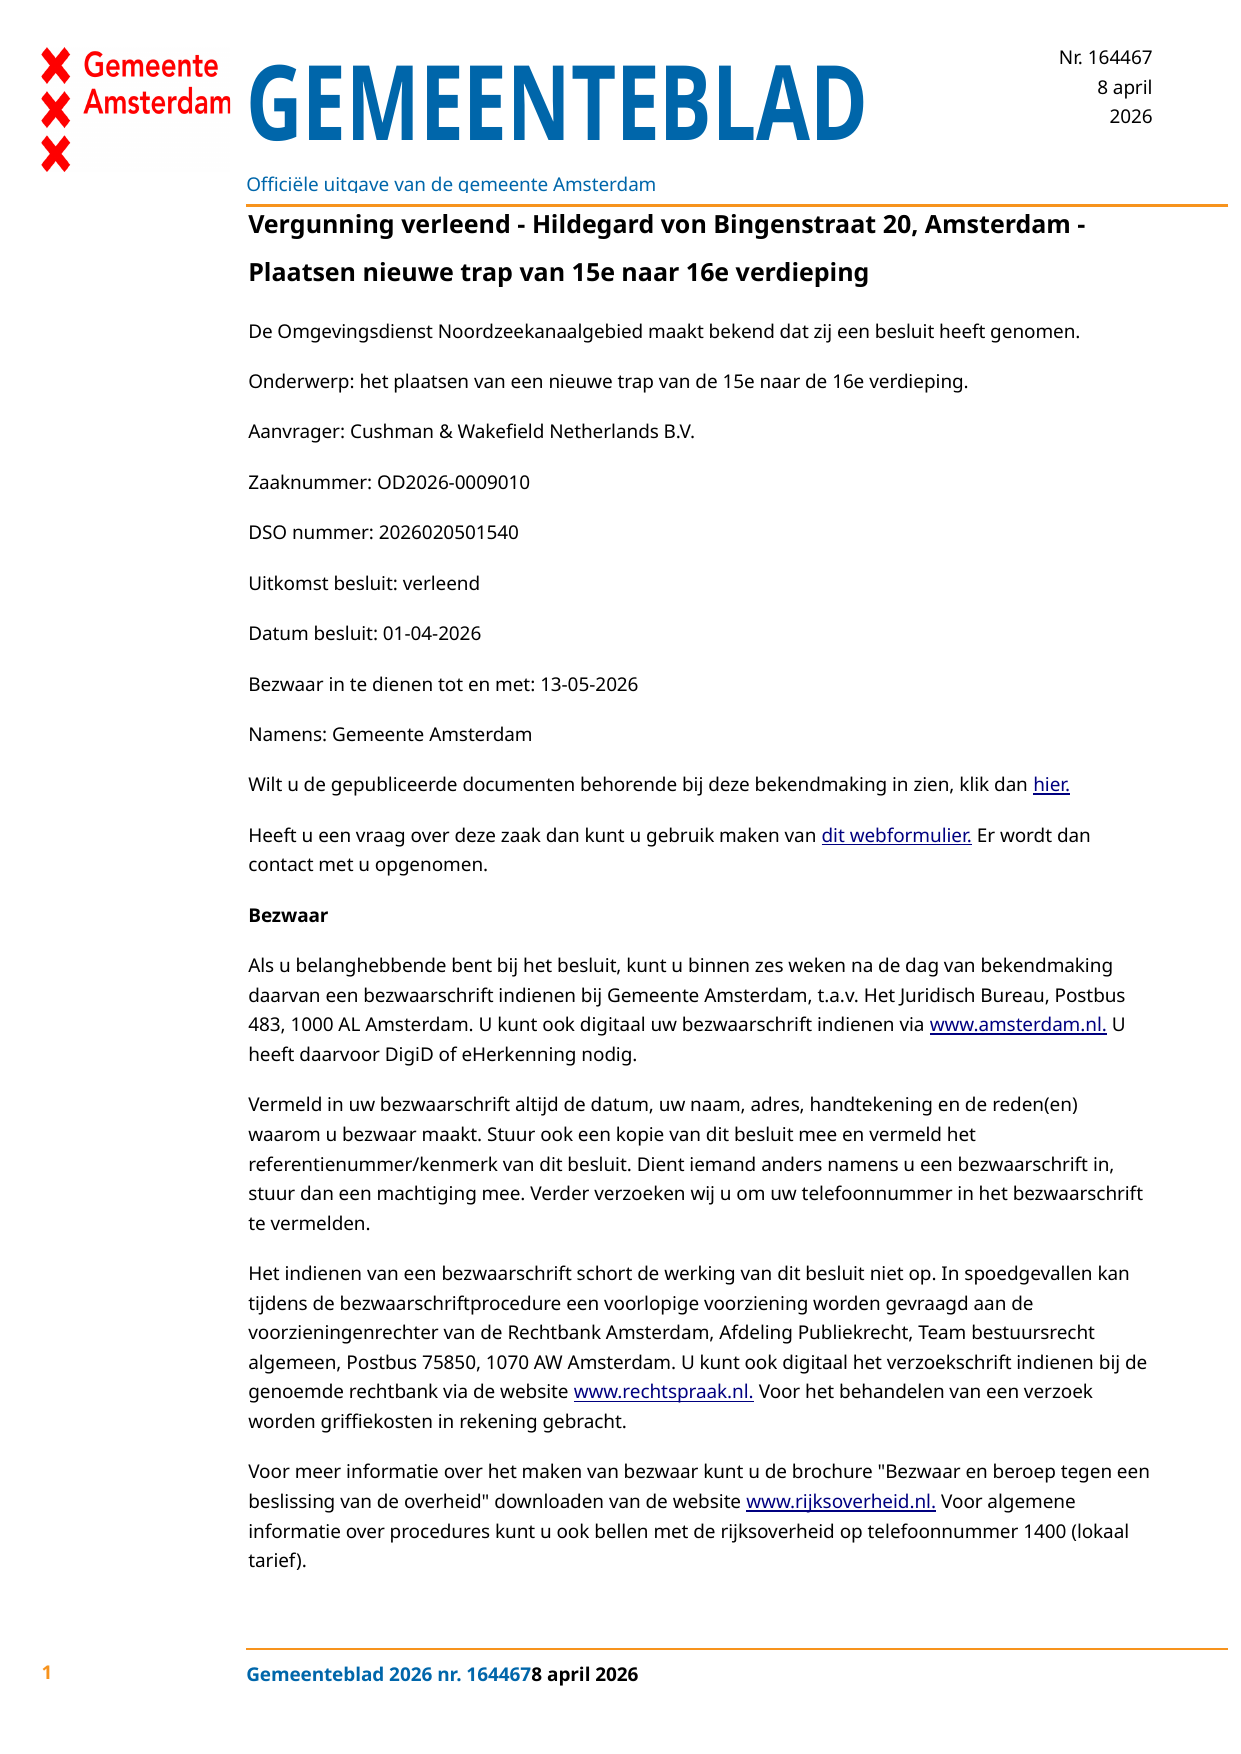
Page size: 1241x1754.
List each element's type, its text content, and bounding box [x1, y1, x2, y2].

text Bezwaar [248, 902, 1152, 928]
text Bezwaar in te dienen tot en met: 13-05-2026 [248, 671, 1152, 697]
picture [41, 47, 231, 172]
text Voor meer informatie over het maken van bezwaar kunt u de brochure "Bezwaar en beroep tegen een beslissing van de overheid" downloaden van de website www.rijksoverheid.nl. Voor algemene informatie over procedures kunt u ook bellen met de rijksoverheid op telefoonnummer 1400 (lokaal tarief). [248, 1459, 1152, 1573]
text Heeft u een vraag over deze zaak dan kunt u gebruik maken van dit webformulier. Er wordt dan contact met u opgenomen. [248, 822, 1152, 877]
text Vermeld in uw bezwaarschrift altijd de datum, uw naam, adres, handtekening en de reden(en) waarom u bezwaar maakt. Stuur ook een kopie van dit besluit mee en vermeld het referentienummer/kenmerk van dit besluit. Dient iemand anders namens u een bezwaarschrift in, stuur dan een machtiging mee. Verder verzoeken wij u om uw telefoonnummer in het bezwaarschrift te vermelden. [248, 1092, 1152, 1236]
text Het indienen van een bezwaarschrift schort de werking van dit besluit niet op. In spoedgevallen kan tijdens de bezwaarschriftprocedure een voorlopige voorziening worden gevraagd aan de voorzieningenrechter van de Rechtbank Amsterdam, Afdeling Publiekrecht, Team bestuursrecht algemeen, Postbus 75850, 1070 AW Amsterdam. U kunt ook digitaal het verzoekschrift indienen bij de genoemde rechtbank via de website www.rechtspraak.nl. Voor het behandelen van een verzoek worden griffiekosten in rekening gebracht. [248, 1260, 1152, 1434]
text Als u belanghebbende bent bij het besluit, kunt u binnen zes weken na de dag van bekendmaking daarvan een bezwaarschrift indienen bij Gemeente Amsterdam, t.a.v. Het Juridisch Bureau, Postbus 483, 1000 AL Amsterdam. U kunt ook digitaal uw bezwaarschrift indienen via www.amsterdam.nl. U heeft daarvoor DigiD of eHerkenning nodig. [248, 952, 1152, 1067]
text Zaaknummer: OD2026-0009010 [248, 469, 1152, 495]
text Aanvrager: Cushman & Wakefield Netherlands B.V. [248, 419, 1152, 444]
text Onderwerp: het plaatsen van een nieuwe trap van de 15e naar de 16e verdieping. [248, 368, 1152, 394]
text Namens: Gemeente Amsterdam [248, 721, 1152, 747]
text Datum besluit: 01-04-2026 [248, 620, 1152, 646]
text De Omgevingsdienst Noordzeekanaalgebied maakt bekend dat zij een besluit heeft genomen. [248, 318, 1152, 344]
text Vergunning verleend - Hildegard von Bingenstraat 20, Amsterdam - Plaatsen nieuwe trap van 15e naar 16e verdieping [248, 207, 1152, 288]
text Wilt u de gepubliceerde documenten behorende bij deze bekendmaking in zien, klik dan hier. [248, 772, 1152, 797]
text Uitkomst besluit: verleend [248, 570, 1152, 596]
text DSO nummer: 2026020501540 [248, 519, 1152, 545]
